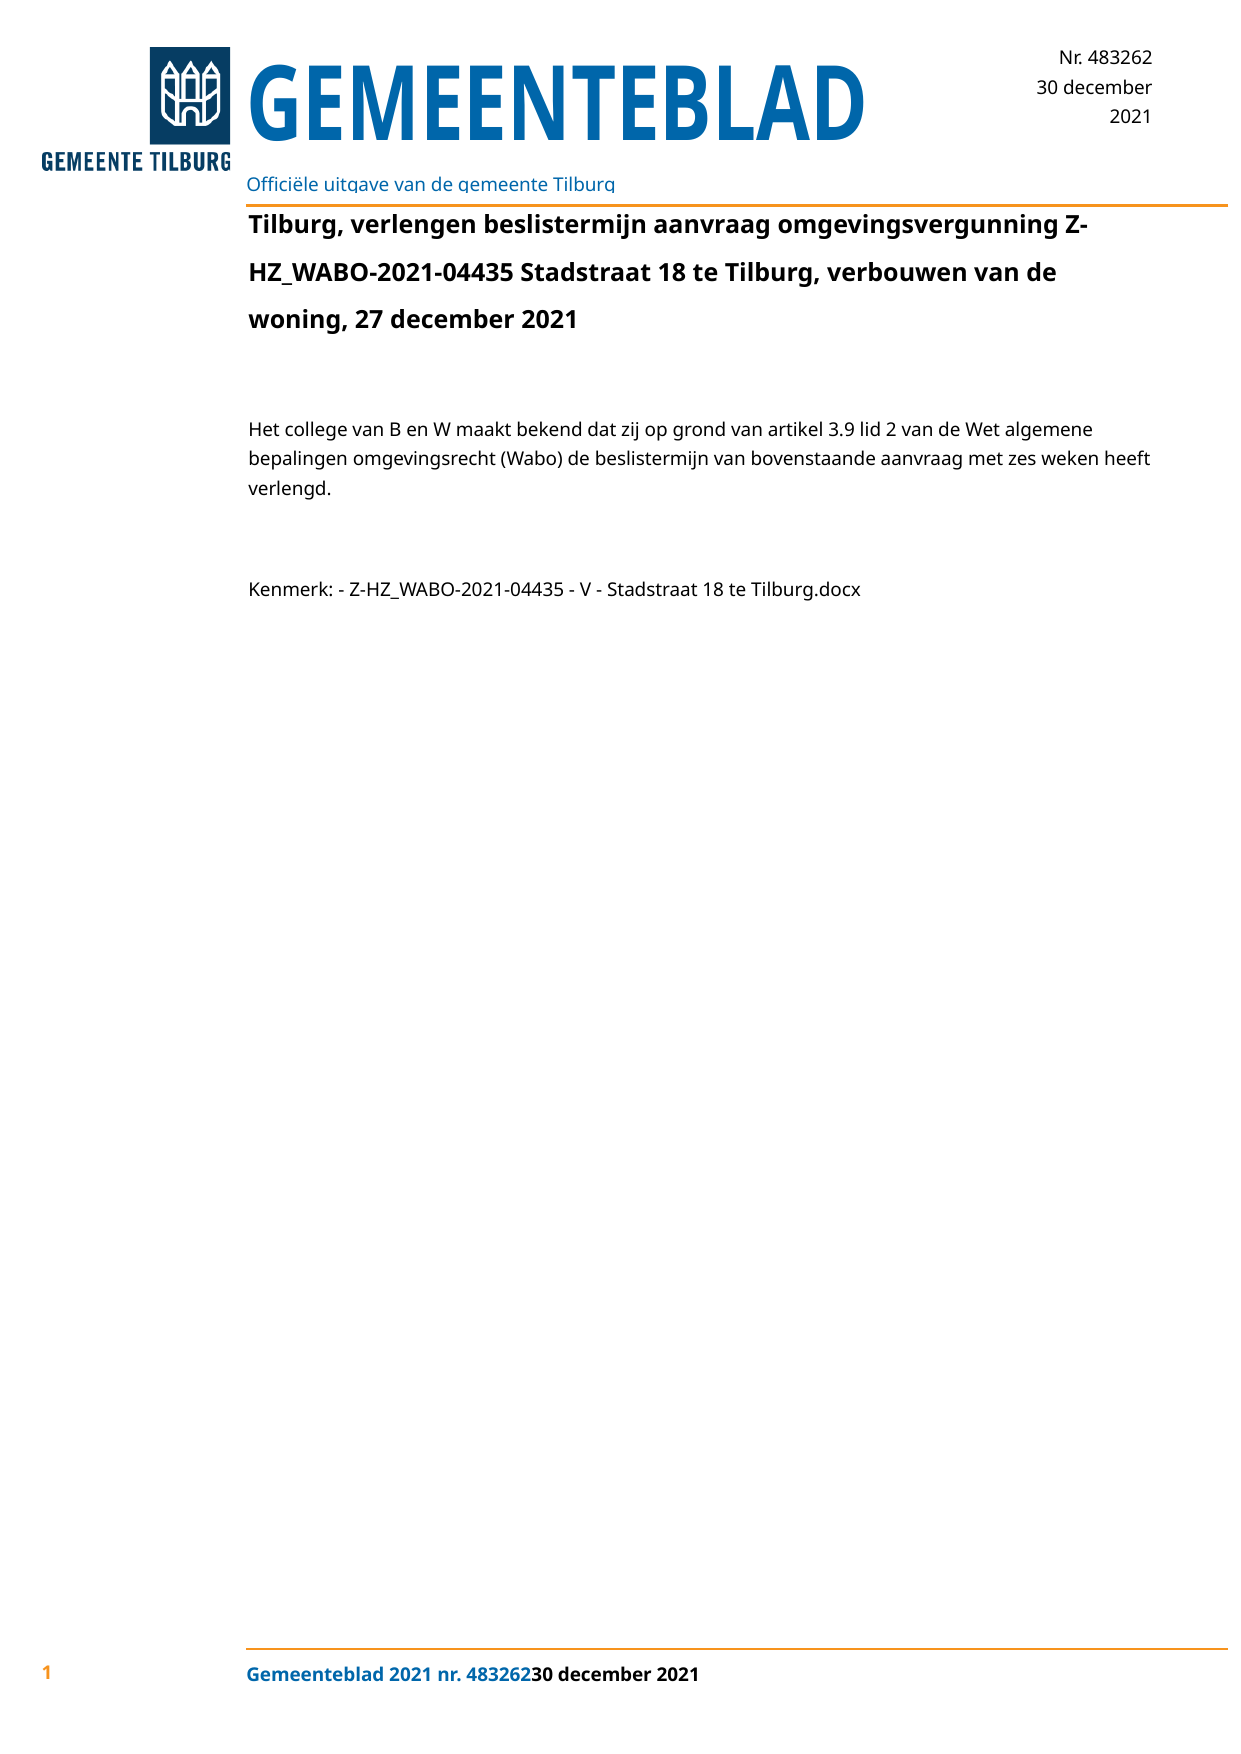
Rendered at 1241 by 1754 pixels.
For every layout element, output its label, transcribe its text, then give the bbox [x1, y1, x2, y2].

text Tilburg, verlengen beslistermijn aanvraag omgevingsvergunning Z-HZ_WABO-2021-04435 Stadstraat 18 te Tilburg, verbouwen van de woning, 27 december 2021 [248, 207, 1152, 336]
picture [41, 47, 231, 172]
text Het college van B en W maakt bekend dat zij op grond van artikel 3.9 lid 2 van de Wet algemene bepalingen omgevingsrecht (Wabo) de beslistermijn van bovenstaande aanvraag met zes weken heeft verlengd. [248, 416, 1152, 501]
text Kenmerk: - Z-HZ_WABO-2021-04435 - V - Stadstraat 18 te Tilburg.docx [248, 576, 1152, 602]
